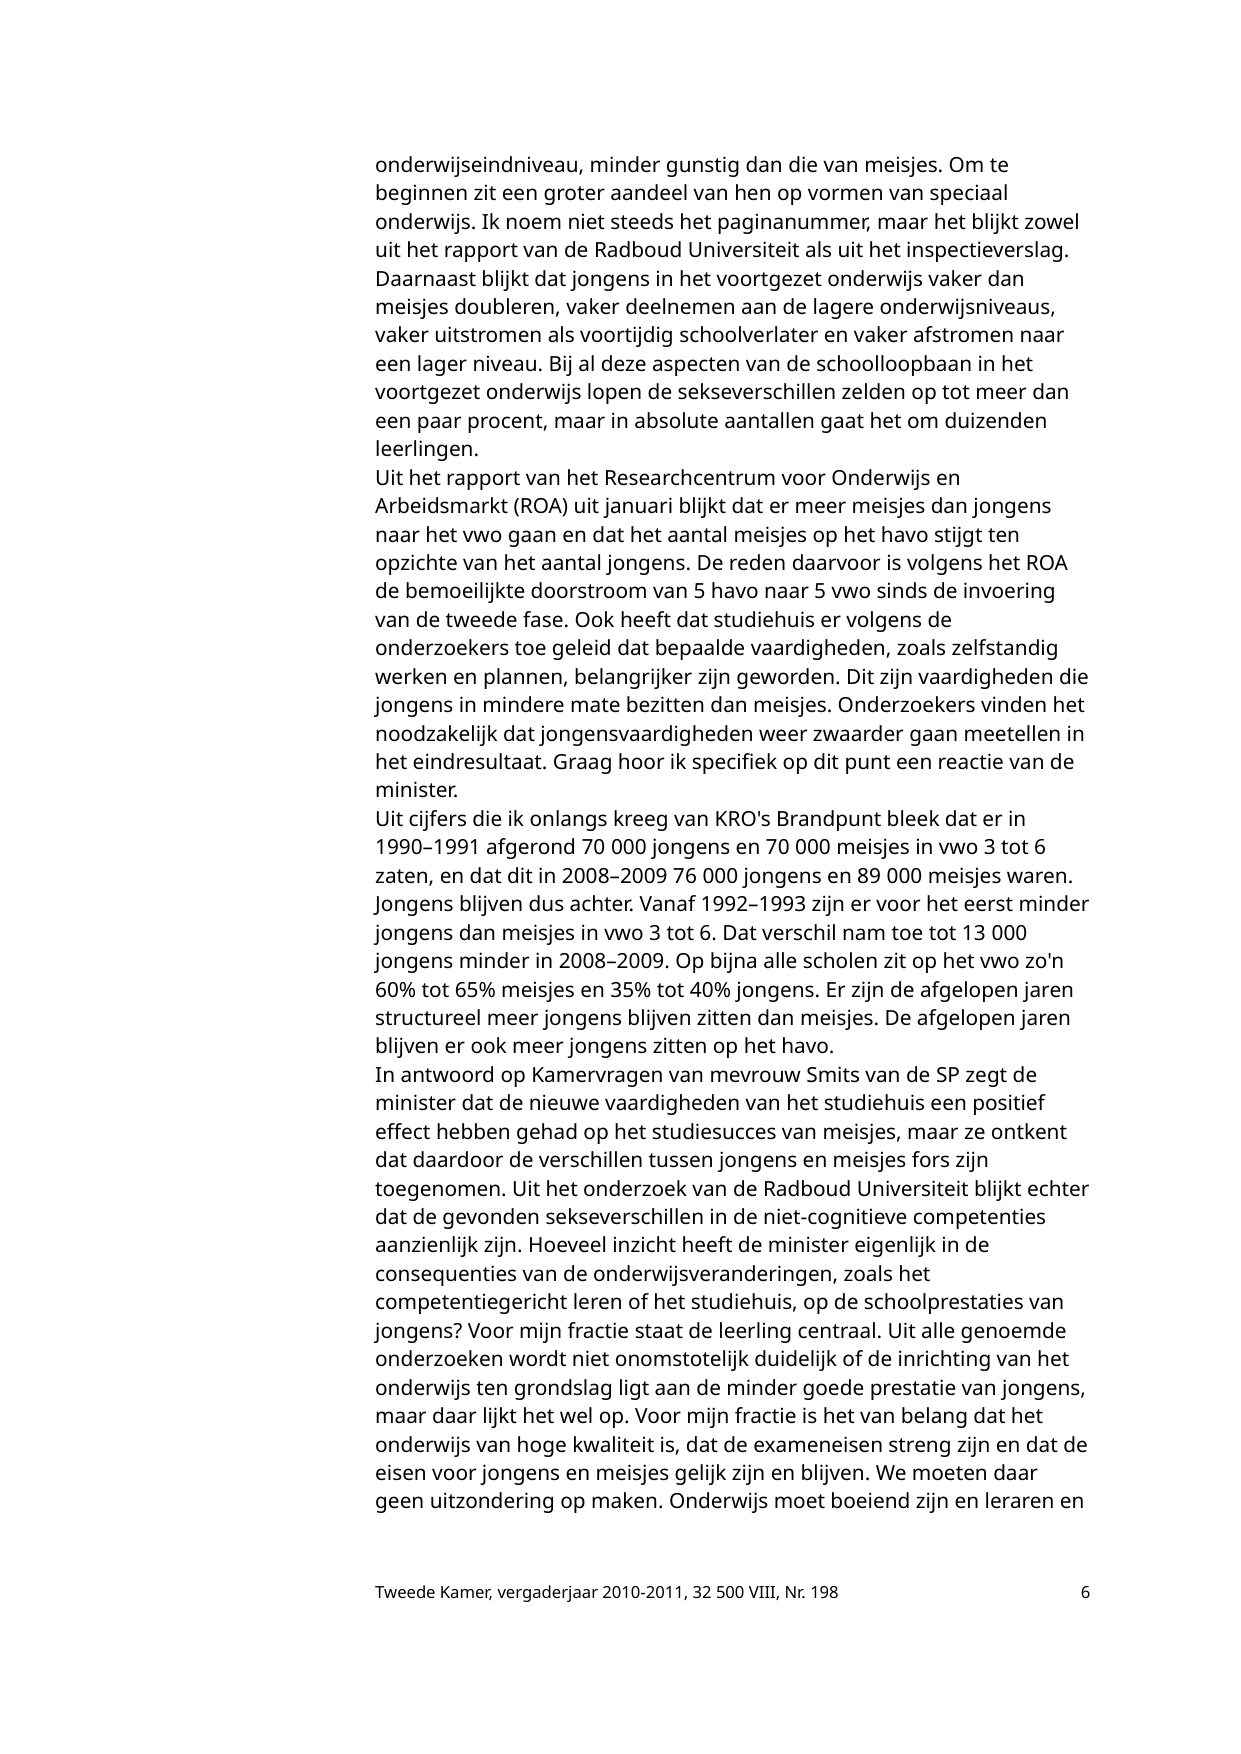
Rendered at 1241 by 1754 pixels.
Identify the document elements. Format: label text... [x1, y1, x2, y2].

text onderwijseindniveau, minder gunstig dan die van meisjes. Om te beginnen zit een groter aandeel van hen op vormen van speciaal onderwijs. Ik noem niet steeds het paginanummer, maar het blijkt zowel uit het rapport van de Radboud Universiteit als uit het inspectieverslag. Daarnaast blijkt dat jongens in het voortgezet onderwijs vaker dan meisjes doubleren, vaker deelnemen aan de lagere onderwijsniveaus, vaker uitstromen als voortijdig schoolverlater en vaker afstromen naar een lager niveau. Bij al deze aspecten van de schoolloopbaan in het voortgezet onderwijs lopen de sekseverschillen zelden op tot meer dan een paar procent, maar in absolute aantallen gaat het om duizenden leerlingen. [375, 150, 1090, 463]
text In antwoord op Kamervragen van mevrouw Smits van de SP zegt de minister dat de nieuwe vaardigheden van het studiehuis een positief effect hebben gehad op het studiesucces van meisjes, maar ze ontkent dat daardoor de verschillen tussen jongens en meisjes fors zijn toegenomen. Uit het onderzoek van de Radboud Universiteit blijkt echter dat de gevonden sekseverschillen in de niet-cognitieve competenties aanzienlijk zijn. Hoeveel inzicht heeft de minister eigenlijk in de consequenties van de onderwijsveranderingen, zoals het competentiegericht leren of het studiehuis, op de schoolprestaties van jongens? Voor mijn fractie staat de leerling centraal. Uit alle genoemde onderzoeken wordt niet onomstotelijk duidelijk of de inrichting van het onderwijs ten grondslag ligt aan de minder goede prestatie van jongens, maar daar lijkt het wel op. Voor mijn fractie is het van belang dat het onderwijs van hoge kwaliteit is, dat de exameneisen streng zijn en dat de eisen voor jongens en meisjes gelijk zijn en blijven. We moeten daar geen uitzondering op maken. Onderwijs moet boeiend zijn en leraren en [375, 1060, 1090, 1515]
text Uit cijfers die ik onlangs kreeg van KRO's Brandpunt bleek dat er in 1990–1991 afgerond 70 000 jongens en 70 000 meisjes in vwo 3 tot 6 zaten, en dat dit in 2008–2009 76 000 jongens en 89 000 meisjes waren. Jongens blijven dus achter. Vanaf 1992–1993 zijn er voor het eerst minder jongens dan meisjes in vwo 3 tot 6. Dat verschil nam toe tot 13 000 jongens minder in 2008–2009. Op bijna alle scholen zit op het vwo zo'n 60% tot 65% meisjes en 35% tot 40% jongens. Er zijn de afgelopen jaren structureel meer jongens blijven zitten dan meisjes. De afgelopen jaren blijven er ook meer jongens zitten op het havo. [375, 804, 1090, 1060]
text Uit het rapport van het Researchcentrum voor Onderwijs en Arbeidsmarkt (ROA) uit januari blijkt dat er meer meisjes dan jongens naar het vwo gaan en dat het aantal meisjes op het havo stijgt ten opzichte van het aantal jongens. De reden daarvoor is volgens het ROA de bemoeilijkte doorstroom van 5 havo naar 5 vwo sinds de invoering van de tweede fase. Ook heeft dat studiehuis er volgens de onderzoekers toe geleid dat bepaalde vaardigheden, zoals zelfstandig werken en plannen, belangrijker zijn geworden. Dit zijn vaardigheden die jongens in mindere mate bezitten dan meisjes. Onderzoekers vinden het noodzakelijk dat jongensvaardigheden weer zwaarder gaan meetellen in het eindresultaat. Graag hoor ik specifiek op dit punt een reactie van de minister. [375, 463, 1090, 804]
